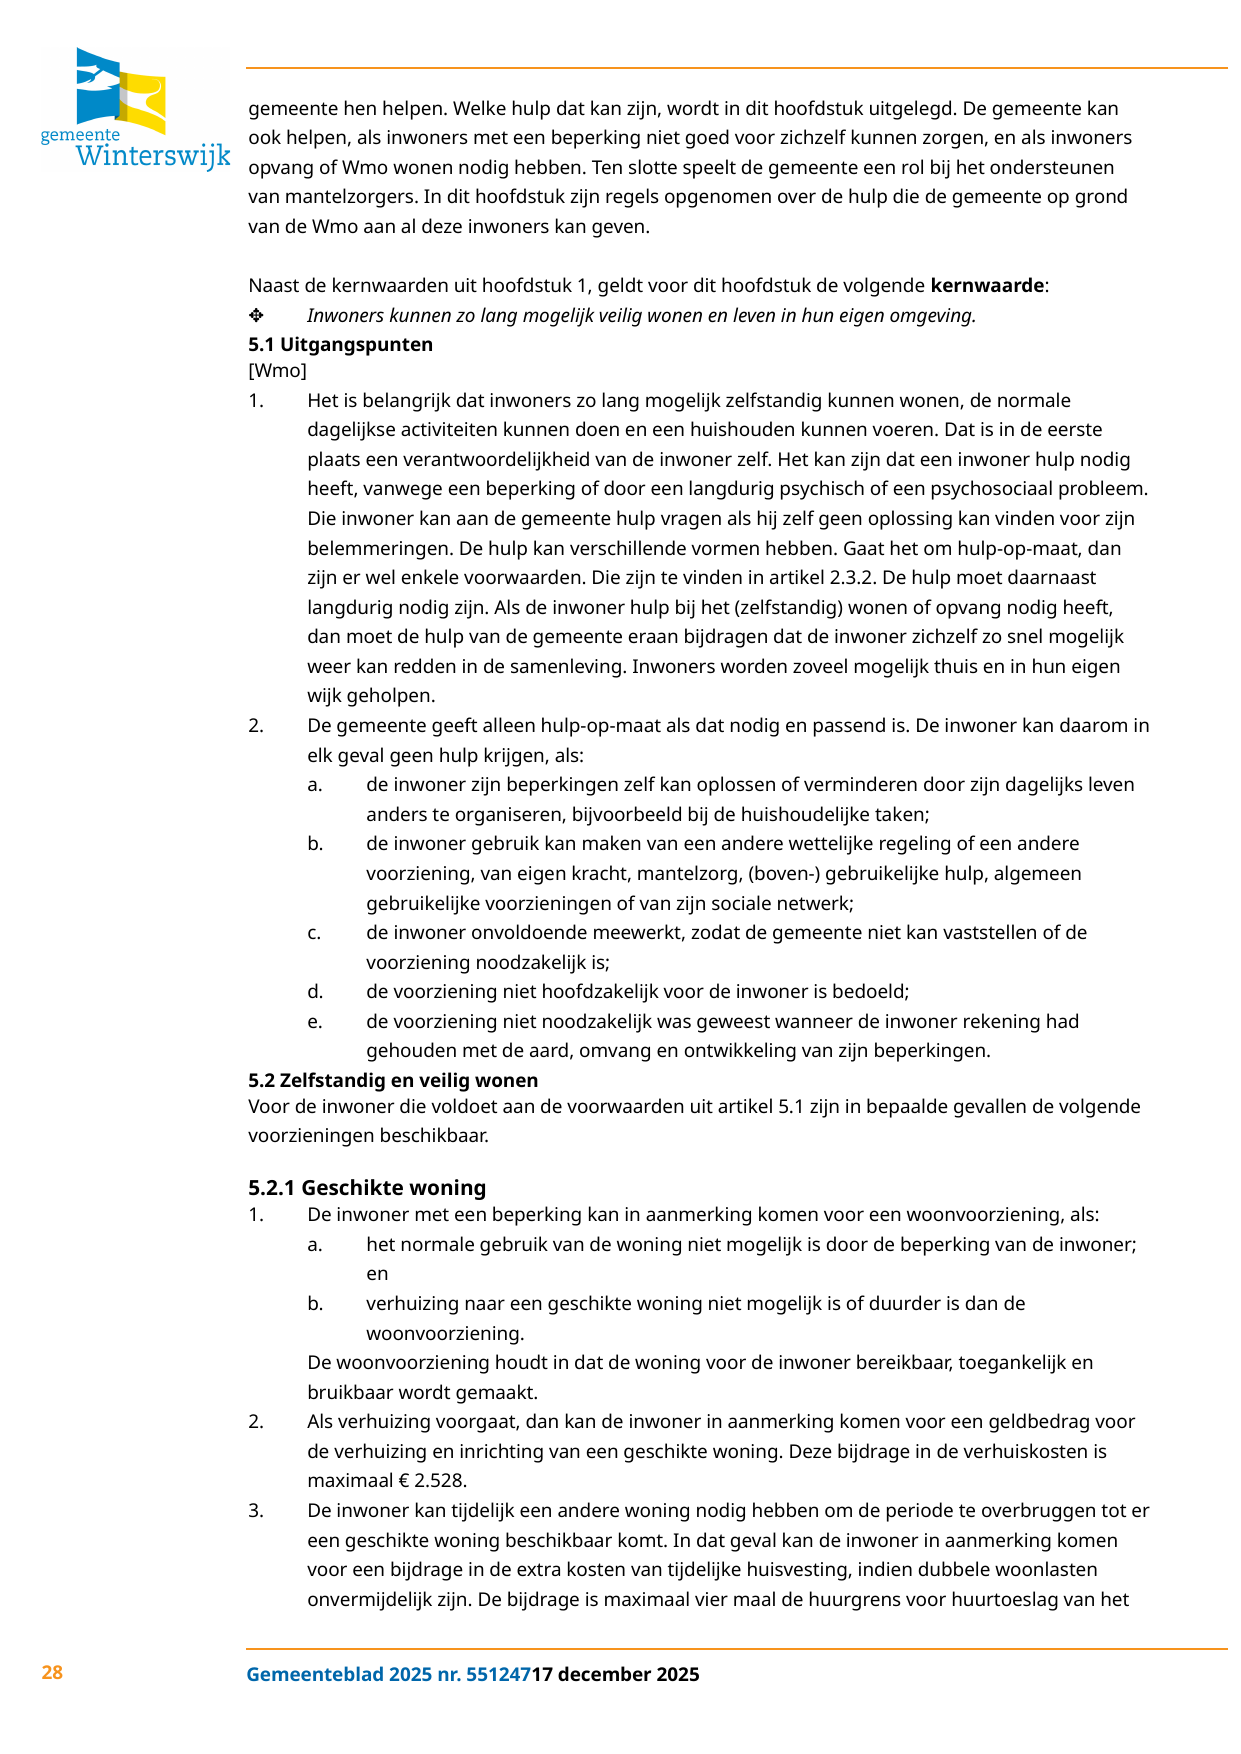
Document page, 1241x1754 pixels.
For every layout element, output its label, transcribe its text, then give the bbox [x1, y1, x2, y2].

list De inwoner met een beperking kan in aanmerking komen voor een woonvoorziening, als: [248, 1201, 1152, 1227]
text 5.1 Uitgangspunten [248, 331, 1152, 357]
list het normale gebruik van de woning niet mogelijk is door de beperking van de inwoner; en [307, 1231, 1152, 1286]
picture [225, 153, 231, 162]
text gemeente hen helpen. Welke hulp dat kan zijn, wordt in dit hoofdstuk uitgelegd. De gemeente kan ook helpen, als inwoners met een beperking niet goed voor zichzelf kunnen zorgen, en als inwoners opvang of Wmo wonen nodig hebben. Ten slotte speelt de gemeente een rol bij het ondersteunen van mantelzorgers. In dit hoofdstuk zijn regels opgenomen over de hulp die de gemeente op grond van de Wmo aan al deze inwoners kan geven. [248, 95, 1152, 239]
picture [41, 47, 231, 172]
list Inwoners kunnen zo lang mogelijk veilig wonen en leven in hun eigen omgeving. [248, 302, 1152, 328]
list De gemeente geeft alleen hulp-op-maat als dat nodig en passend is. De inwoner kan daarom in elk geval geen hulp krijgen, als: [248, 712, 1152, 767]
list de inwoner onvoldoende meewerkt, zodat de gemeente niet kan vaststellen of de voorziening noodzakelijk is; [307, 919, 1152, 974]
list de inwoner gebruik kan maken van een andere wettelijke regeling of een andere voorziening, van eigen kracht, mantelzorg, (boven-) gebruikelijke hulp, algemeen gebruikelijke voorzieningen of van zijn sociale netwerk; [307, 831, 1152, 915]
text Voor de inwoner die voldoet aan de voorwaarden uit artikel 5.1 zijn in bepaalde gevallen de volgende voorzieningen beschikbaar. [248, 1093, 1152, 1148]
list de voorziening niet noodzakelijk was geweest wanneer de inwoner rekening had gehouden met de aard, omvang en ontwikkeling van zijn beperkingen. [307, 1008, 1152, 1063]
text Naast de kernwaarden uit hoofdstuk 1, geldt voor dit hoofdstuk de volgende kernwaarde: [248, 272, 1152, 298]
text 5.2.1 Geschikte woning [248, 1173, 1152, 1201]
list de inwoner zijn beperkingen zelf kan oplossen of verminderen door zijn dagelijks leven anders te organiseren, bijvoorbeeld bij de huishoudelijke taken; [307, 771, 1152, 827]
list Als verhuizing voorgaat, dan kan de inwoner in aanmerking komen voor een geldbedrag voor de verhuizing en inrichting van een geschikte woning. Deze bijdrage in de verhuiskosten is maximaal € 2.528. [248, 1408, 1152, 1493]
text 5.2 Zelfstandig en veilig wonen [248, 1067, 1152, 1093]
list verhuizing naar een geschikte woning niet mogelijk is of duurder is dan de woonvoorziening. [307, 1290, 1152, 1345]
list De woonvoorziening houdt in dat de woning voor de inwoner bereikbaar, toegankelijk en bruikbaar wordt gemaakt. [248, 1349, 1152, 1404]
list De inwoner kan tijdelijk een andere woning nodig hebben om de periode te overbruggen tot er een geschikte woning beschikbaar komt. In dat geval kan de inwoner in aanmerking komen voor een bijdrage in de extra kosten van tijdelijke huisvesting, indien dubbele woonlasten onvermijdelijk zijn. De bijdrage is maximaal vier maal de huurgrens voor huurtoeslag van het [248, 1497, 1152, 1612]
list Het is belangrijk dat inwoners zo lang mogelijk zelfstandig kunnen wonen, de normale dagelijkse activiteiten kunnen doen en een huishouden kunnen voeren. Dat is in de eerste plaats een verantwoordelijkheid van de inwoner zelf. Het kan zijn dat een inwoner hulp nodig heeft, vanwege een beperking of door een langdurig psychisch of een psychosociaal probleem. Die inwoner kan aan de gemeente hulp vragen als hij zelf geen oplossing kan vinden voor zijn belemmeringen. De hulp kan verschillende vormen hebben. Gaat het om hulp-op-maat, dan zijn er wel enkele voorwaarden. Die zijn te vinden in artikel 2.3.2. De hulp moet daarnaast langdurig nodig zijn. Als de inwoner hulp bij het (zelfstandig) wonen of opvang nodig heeft, dan moet de hulp van de gemeente eraan bijdragen dat de inwoner zichzelf zo snel mogelijk weer kan redden in de samenleving. Inwoners worden zoveel mogelijk thuis en in hun eigen wijk geholpen. [248, 387, 1152, 708]
list de voorziening niet hoofdzakelijk voor de inwoner is bedoeld; [307, 978, 1152, 1004]
text [Wmo] [248, 357, 1152, 383]
